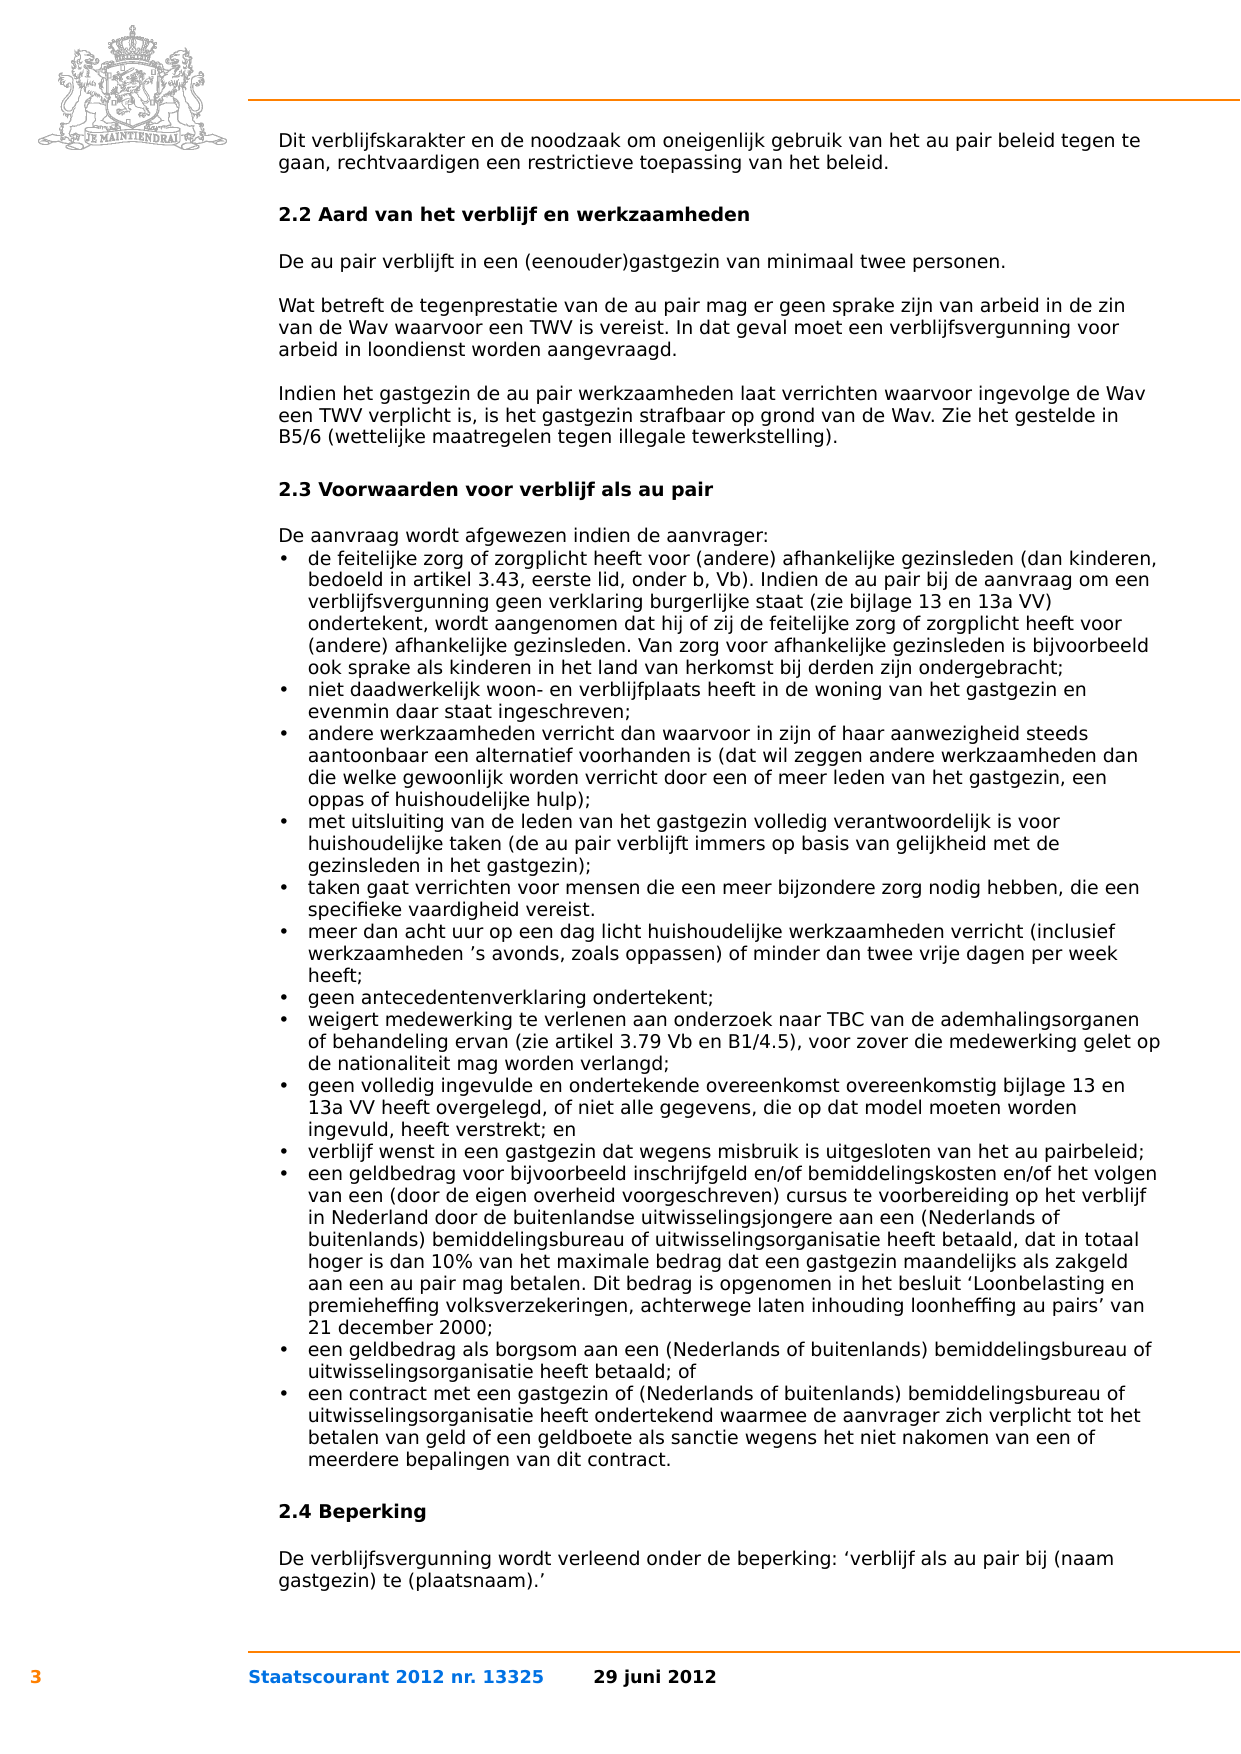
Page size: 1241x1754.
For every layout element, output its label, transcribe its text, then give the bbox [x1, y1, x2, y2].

text • meer dan acht uur op een dag licht huishoudelijke werkzaamheden verricht (inclusief werkzaamheden ’s avonds, zoals oppassen) of minder dan twee vrije dagen per week heeft; [278, 921, 1163, 987]
text • de feitelijke zorg of zorgplicht heeft voor (andere) afhankelijke gezinsleden (dan kinderen, bedoeld in artikel 3.43, eerste lid, onder b, Vb). Indien de au pair bij de aanvraag om een verblijfsvergunning geen verklaring burgerlijke staat (zie bijlage 13 en 13a VV) ondertekent, wordt aangenomen dat hij of zij de feitelijke zorg of zorgplicht heeft voor (andere) afhankelijke gezinsleden. Van zorg voor afhankelijke gezinsleden is bijvoorbeeld ook sprake als kinderen in het land van herkomst bij derden zijn ondergebracht; [278, 547, 1163, 679]
picture [38, 25, 227, 150]
text Indien het gastgezin de au pair werkzaamheden laat verrichten waarvoor ingevolge de Wav een TWV verplicht is, is het gastgezin strafbaar op grond van de Wav. Zie het gestelde in B5/6 (wettelijke maatregelen tegen illegale tewerkstelling). [278, 382, 1163, 448]
subtitle 2.2 Aard van het verblijf en werkzaamheden [278, 204, 1163, 226]
text Wat betreft de tegenprestatie van de au pair mag er geen sprake zijn van arbeid in de zin van de Wav waarvoor een TWV is vereist. In dat geval moet een verblijfsvergunning voor arbeid in loondienst worden aangevraagd. [278, 295, 1163, 361]
text • geen antecedentenverklaring ondertekent; [278, 987, 1163, 1009]
text • een contract met een gastgezin of (Nederlands of buitenlands) bemiddelingsbureau of uitwisselingsorganisatie heeft ondertekend waarmee de aanvrager zich verplicht tot het betalen van geld of een geldboete als sanctie wegens het niet nakomen van een of meerdere bepalingen van dit contract. [278, 1383, 1163, 1471]
text De aanvraag wordt afgewezen indien de aanvrager: [278, 525, 1163, 547]
text De au pair verblijft in een (eenouder)gastgezin van minimaal twee personen. [278, 251, 1163, 273]
text • geen volledig ingevulde en ondertekende overeenkomst overeenkomstig bijlage 13 en 13a VV heeft overgelegd, of niet alle gegevens, die op dat model moeten worden ingevuld, heeft verstrekt; en [278, 1075, 1163, 1141]
text De verblijfsvergunning wordt verleend onder de beperking: ‘verblijf als au pair bij (naam gastgezin) te (plaatsnaam).’ [278, 1547, 1163, 1591]
text • een geldbedrag als borgsom aan een (Nederlands of buitenlands) bemiddelingsbureau of uitwisselingsorganisatie heeft betaald; of [278, 1339, 1163, 1383]
text • taken gaat verrichten voor mensen die een meer bijzondere zorg nodig hebben, die een specifieke vaardigheid vereist. [278, 877, 1163, 921]
subtitle 2.4 Beperking [278, 1501, 1163, 1522]
text Dit verblijfskarakter en de noodzaak om oneigenlijk gebruik van het au pair beleid tegen te gaan, rechtvaardigen een restrictieve toepassing van het beleid. [278, 130, 1163, 174]
subtitle 2.3 Voorwaarden voor verblijf als au pair [278, 478, 1163, 500]
text • weigert medewerking te verlenen aan onderzoek naar TBC van de ademhalingsorganen of behandeling ervan (zie artikel 3.79 Vb en B1/4.5), voor zover die medewerking gelet op de nationaliteit mag worden verlangd; [278, 1009, 1163, 1075]
text • andere werkzaamheden verricht dan waarvoor in zijn of haar aanwezigheid steeds aantoonbaar een alternatief voorhanden is (dat wil zeggen andere werkzaamheden dan die welke gewoonlijk worden verricht door een of meer leden van het gastgezin, een oppas of huishoudelijke hulp); [278, 723, 1163, 811]
text • verblijf wenst in een gastgezin dat wegens misbruik is uitgesloten van het au pairbeleid; [278, 1141, 1163, 1163]
text • niet daadwerkelijk woon- en verblijfplaats heeft in de woning van het gastgezin en evenmin daar staat ingeschreven; [278, 679, 1163, 723]
text • een geldbedrag voor bijvoorbeeld inschrijfgeld en/of bemiddelingskosten en/of het volgen van een (door de eigen overheid voorgeschreven) cursus te voorbereiding op het verblijf in Nederland door de buitenlandse uitwisselingsjongere aan een (Nederlands of buitenlands) bemiddelingsbureau of uitwisselingsorganisatie heeft betaald, dat in totaal hoger is dan 10% van het maximale bedrag dat een gastgezin maandelijks als zakgeld aan een au pair mag betalen. Dit bedrag is opgenomen in het besluit ‘Loonbelasting en premieheffing volksverzekeringen, achterwege laten inhouding loonheffing au pairs’ van 21 december 2000; [278, 1163, 1163, 1339]
text • met uitsluiting van de leden van het gastgezin volledig verantwoordelijk is voor huishoudelijke taken (de au pair verblijft immers op basis van gelijkheid met de gezinsleden in het gastgezin); [278, 811, 1163, 877]
